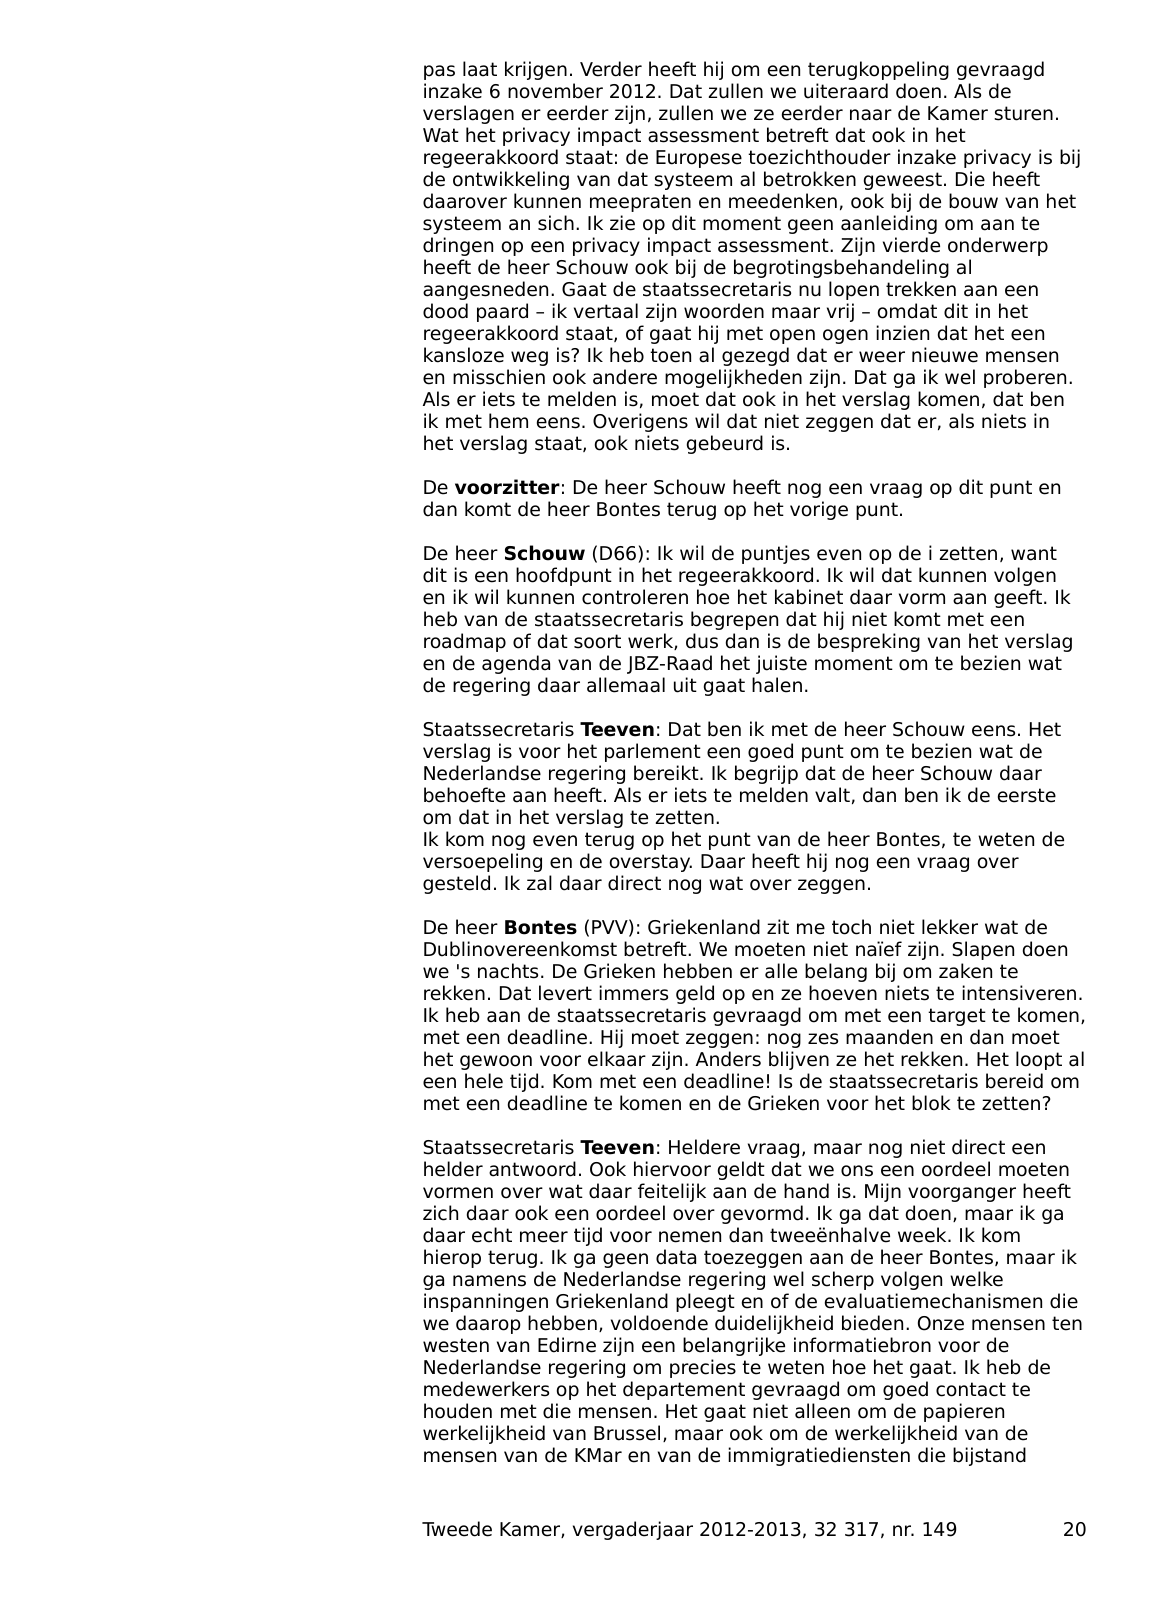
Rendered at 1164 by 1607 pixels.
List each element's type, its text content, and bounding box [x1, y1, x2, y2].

text De voorzitter: De heer Schouw heeft nog een vraag op dit punt en dan komt de heer Bontes terug op het vorige punt. [422, 477, 1087, 521]
text Staatssecretaris Teeven: Heldere vraag, maar nog niet direct een helder antwoord. Ook hiervoor geldt dat we ons een oordeel moeten vormen over wat daar feitelijk aan de hand is. Mijn voorganger heeft zich daar ook een oordeel over gevormd. Ik ga dat doen, maar ik ga daar echt meer tijd voor nemen dan tweeënhalve week. Ik kom hierop terug. Ik ga geen data toezeggen aan de heer Bontes, maar ik ga namens de Nederlandse regering wel scherp volgen welke inspanningen Griekenland pleegt en of de evaluatiemechanismen die we daarop hebben, voldoende duidelijkheid bieden. Onze mensen ten westen van Edirne zijn een belangrijke informatiebron voor de Nederlandse regering om precies te weten hoe het gaat. Ik heb de medewerkers op het departement gevraagd om goed contact te houden met die mensen. Het gaat niet alleen om de papieren werkelijkheid van Brussel, maar ook om de werkelijkheid van de mensen van de KMar en van de immigratiediensten die bijstand [422, 1137, 1087, 1467]
text pas laat krijgen. Verder heeft hij om een terugkoppeling gevraagd inzake 6 november 2012. Dat zullen we uiteraard doen. Als de verslagen er eerder zijn, zullen we ze eerder naar de Kamer sturen. Wat het privacy impact assessment betreft dat ook in het regeerakkoord staat: de Europese toezichthouder inzake privacy is bij de ontwikkeling van dat systeem al betrokken geweest. Die heeft daarover kunnen meepraten en meedenken, ook bij de bouw van het systeem an sich. Ik zie op dit moment geen aanleiding om aan te dringen op een privacy impact assessment. Zijn vierde onderwerp heeft de heer Schouw ook bij de begrotingsbehandeling al aangesneden. Gaat de staatssecretaris nu lopen trekken aan een dood paard – ik vertaal zijn woorden maar vrij – omdat dit in het regeerakkoord staat, of gaat hij met open ogen inzien dat het een kansloze weg is? Ik heb toen al gezegd dat er weer nieuwe mensen en misschien ook andere mogelijkheden zijn. Dat ga ik wel proberen. Als er iets te melden is, moet dat ook in het verslag komen, dat ben ik met hem eens. Overigens wil dat niet zeggen dat er, als niets in het verslag staat, ook niets gebeurd is. [422, 59, 1087, 455]
text Staatssecretaris Teeven: Dat ben ik met de heer Schouw eens. Het verslag is voor het parlement een goed punt om te bezien wat de Nederlandse regering bereikt. Ik begrijp dat de heer Schouw daar behoefte aan heeft. Als er iets te melden valt, dan ben ik de eerste om dat in het verslag te zetten. [422, 719, 1087, 829]
text Ik kom nog even terug op het punt van de heer Bontes, te weten de versoepeling en de overstay. Daar heeft hij nog een vraag over gesteld. Ik zal daar direct nog wat over zeggen. [422, 829, 1087, 895]
text De heer Schouw (D66): Ik wil de puntjes even op de i zetten, want dit is een hoofdpunt in het regeerakkoord. Ik wil dat kunnen volgen en ik wil kunnen controleren hoe het kabinet daar vorm aan geeft. Ik heb van de staatssecretaris begrepen dat hij niet komt met een roadmap of dat soort werk, dus dan is de bespreking van het verslag en de agenda van de JBZ-Raad het juiste moment om te bezien wat de regering daar allemaal uit gaat halen. [422, 543, 1087, 697]
text De heer Bontes (PVV): Griekenland zit me toch niet lekker wat de Dublinovereenkomst betreft. We moeten niet naïef zijn. Slapen doen we 's nachts. De Grieken hebben er alle belang bij om zaken te rekken. Dat levert immers geld op en ze hoeven niets te intensiveren. Ik heb aan de staatssecretaris gevraagd om met een target te komen, met een deadline. Hij moet zeggen: nog zes maanden en dan moet het gewoon voor elkaar zijn. Anders blijven ze het rekken. Het loopt al een hele tijd. Kom met een deadline! Is de staatssecretaris bereid om met een deadline te komen en de Grieken voor het blok te zetten? [422, 917, 1087, 1115]
